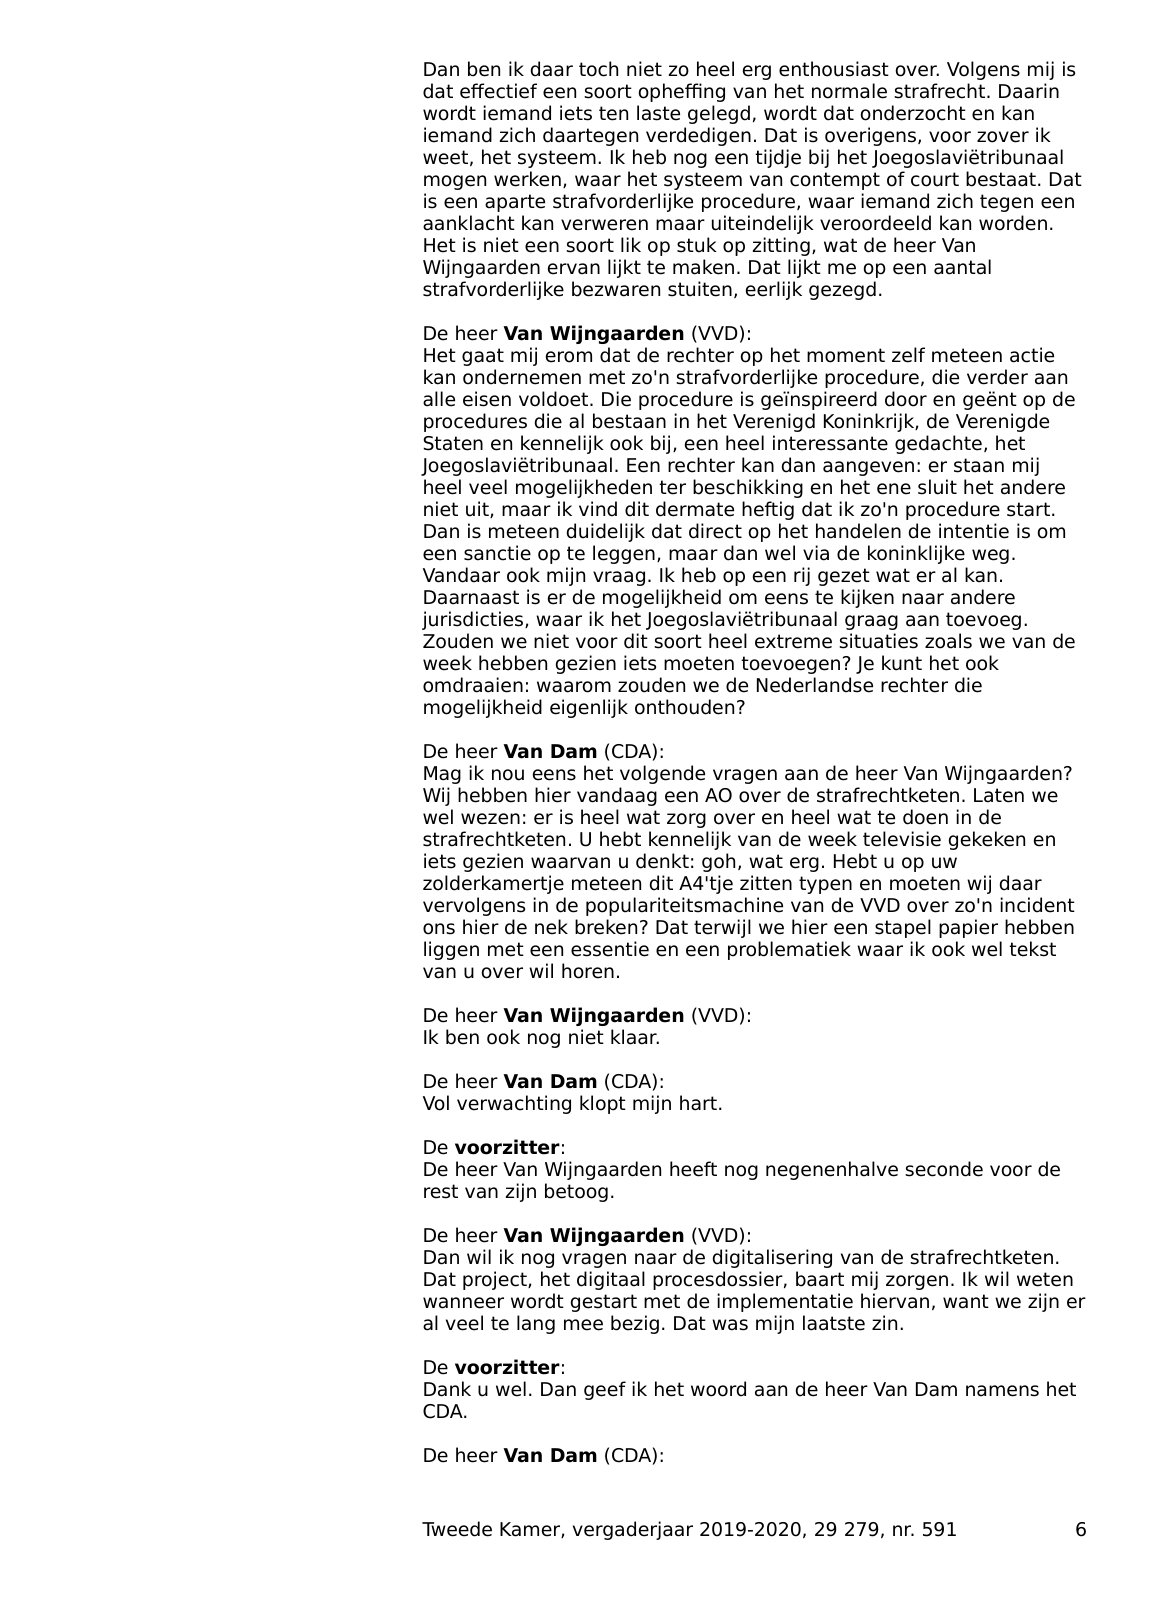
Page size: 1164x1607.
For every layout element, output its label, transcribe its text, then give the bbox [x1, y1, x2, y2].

text Ik ben ook nog niet klaar. [422, 1027, 1087, 1049]
text De heer Van Wijngaarden (VVD): [422, 1225, 1087, 1247]
text Vol verwachting klopt mijn hart. [422, 1093, 1087, 1115]
text Dan wil ik nog vragen naar de digitalisering van de strafrechtketen. Dat project, het digitaal procesdossier, baart mij zorgen. Ik wil weten wanneer wordt gestart met de implementatie hiervan, want we zijn er al veel te lang mee bezig. Dat was mijn laatste zin. [422, 1247, 1087, 1335]
text Het gaat mij erom dat de rechter op het moment zelf meteen actie kan ondernemen met zo'n strafvorderlijke procedure, die verder aan alle eisen voldoet. Die procedure is geïnspireerd door en geënt op de procedures die al bestaan in het Verenigd Koninkrijk, de Verenigde Staten en kennelijk ook bij, een heel interessante gedachte, het Joegoslaviëtribunaal. Een rechter kan dan aangeven: er staan mij heel veel mogelijkheden ter beschikking en het ene sluit het andere niet uit, maar ik vind dit dermate heftig dat ik zo'n procedure start. Dan is meteen duidelijk dat direct op het handelen de intentie is om een sanctie op te leggen, maar dan wel via de koninklijke weg. Vandaar ook mijn vraag. Ik heb op een rij gezet wat er al kan. Daarnaast is er de mogelijkheid om eens te kijken naar andere jurisdicties, waar ik het Joegoslaviëtribunaal graag aan toevoeg. Zouden we niet voor dit soort heel extreme situaties zoals we van de week hebben gezien iets moeten toevoegen? Je kunt het ook omdraaien: waarom zouden we de Nederlandse rechter die mogelijkheid eigenlijk onthouden? [422, 345, 1087, 719]
text De heer Van Wijngaarden heeft nog negenenhalve seconde voor de rest van zijn betoog. [422, 1159, 1087, 1203]
text De heer Van Wijngaarden (VVD): [422, 1005, 1087, 1027]
text De heer Van Dam (CDA): [422, 741, 1087, 763]
text De voorzitter: [422, 1357, 1087, 1379]
text Dank u wel. Dan geef ik het woord aan de heer Van Dam namens het CDA. [422, 1379, 1087, 1423]
text Mag ik nou eens het volgende vragen aan de heer Van Wijngaarden? Wij hebben hier vandaag een AO over de strafrechtketen. Laten we wel wezen: er is heel wat zorg over en heel wat te doen in de strafrechtketen. U hebt kennelijk van de week televisie gekeken en iets gezien waarvan u denkt: goh, wat erg. Hebt u op uw zolderkamertje meteen dit A4'tje zitten typen en moeten wij daar vervolgens in de populariteitsmachine van de VVD over zo'n incident ons hier de nek breken? Dat terwijl we hier een stapel papier hebben liggen met een essentie en een problematiek waar ik ook wel tekst van u over wil horen. [422, 763, 1087, 983]
text De heer Van Wijngaarden (VVD): [422, 323, 1087, 345]
text Dan ben ik daar toch niet zo heel erg enthousiast over. Volgens mij is dat effectief een soort opheffing van het normale strafrecht. Daarin wordt iemand iets ten laste gelegd, wordt dat onderzocht en kan iemand zich daartegen verdedigen. Dat is overigens, voor zover ik weet, het systeem. Ik heb nog een tijdje bij het Joegoslaviëtribunaal mogen werken, waar het systeem van contempt of court bestaat. Dat is een aparte strafvorderlijke procedure, waar iemand zich tegen een aanklacht kan verweren maar uiteindelijk veroordeeld kan worden. Het is niet een soort lik op stuk op zitting, wat de heer Van Wijngaarden ervan lijkt te maken. Dat lijkt me op een aantal strafvorderlijke bezwaren stuiten, eerlijk gezegd. [422, 59, 1087, 301]
text De voorzitter: [422, 1137, 1087, 1159]
text De heer Van Dam (CDA): [422, 1445, 1087, 1467]
text De heer Van Dam (CDA): [422, 1071, 1087, 1093]
